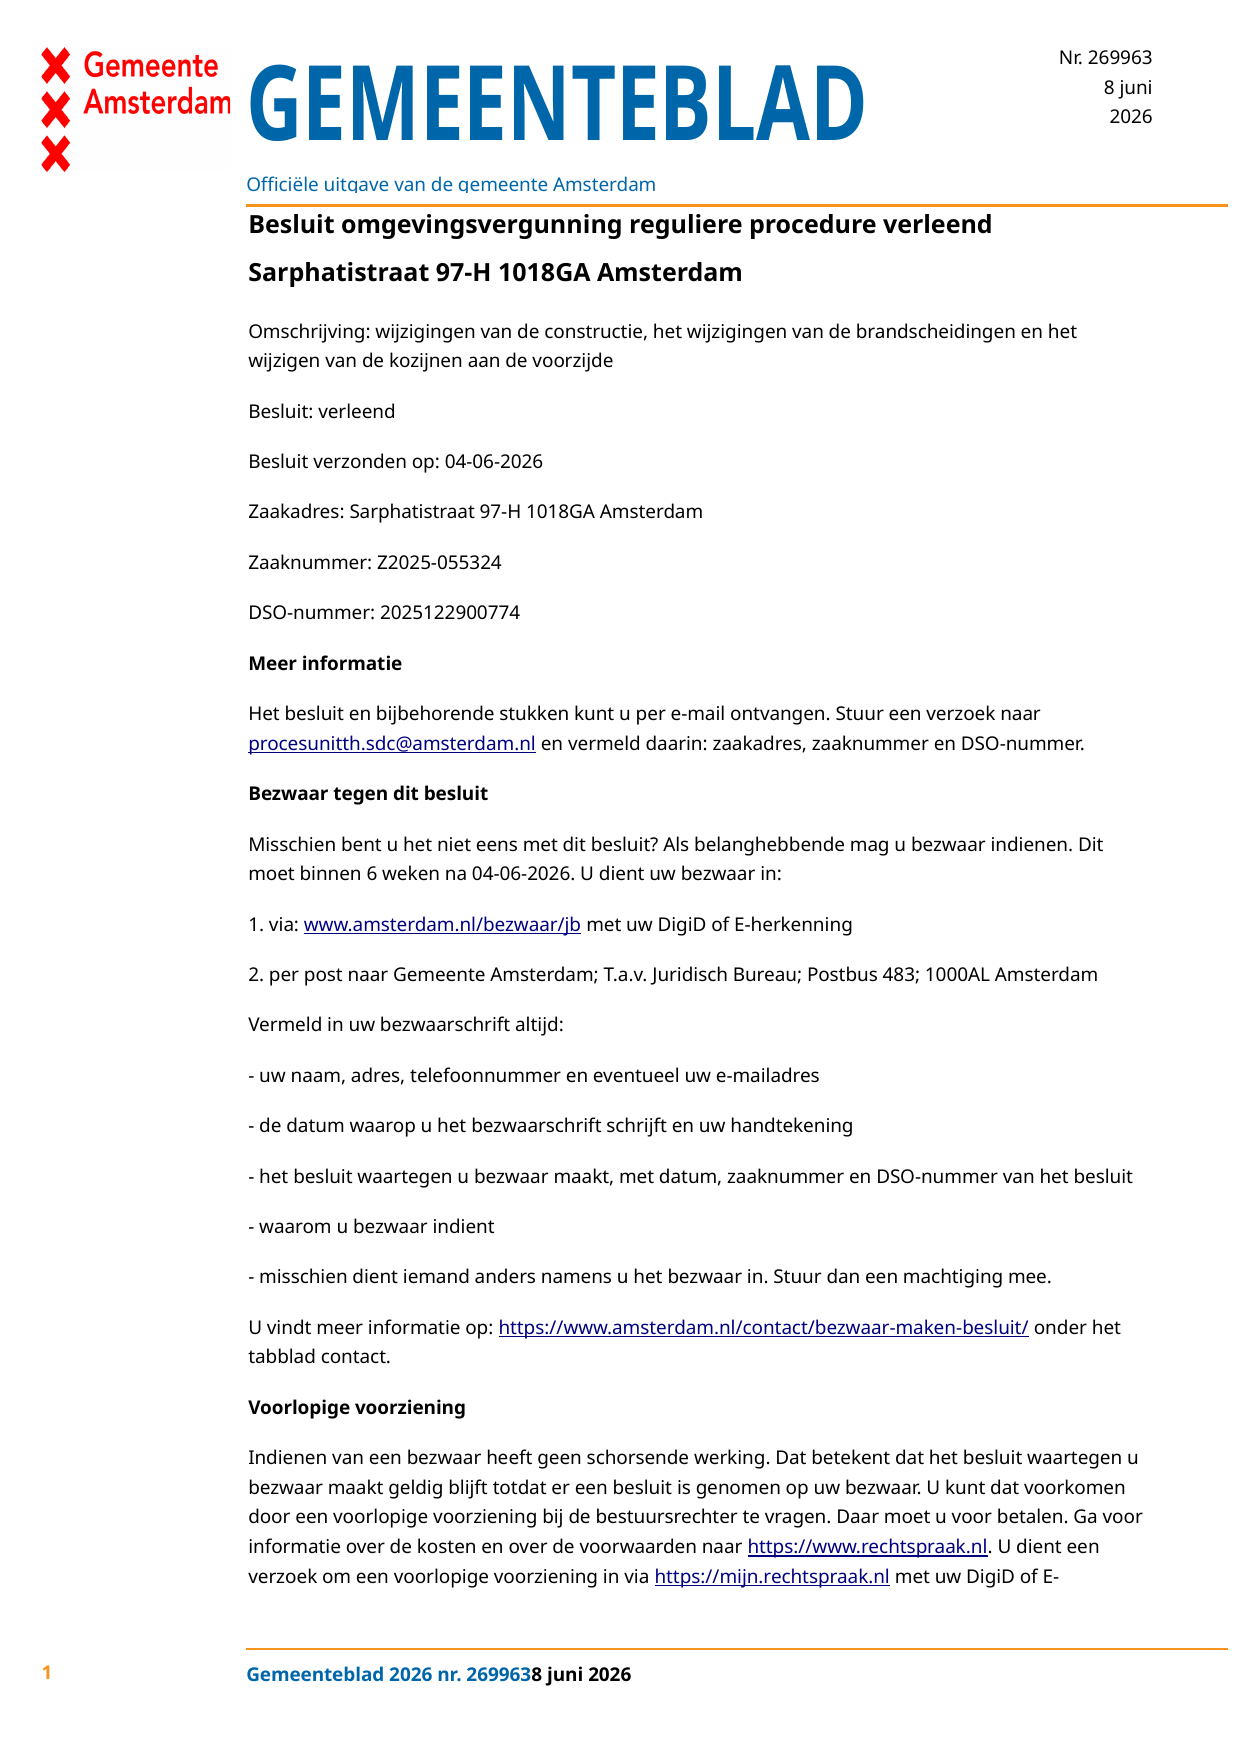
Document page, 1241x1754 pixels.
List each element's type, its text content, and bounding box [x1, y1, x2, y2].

text Zaaknummer: Z2025-055324 [248, 549, 1152, 575]
text Besluit omgevingsvergunning reguliere procedure verleend Sarphatistraat 97-H 1018GA Amsterdam [248, 207, 1152, 288]
text Het besluit en bijbehorende stukken kunt u per e-mail ontvangen. Stuur een verzoek naar procesunitth.sdc@amsterdam.nl en vermeld daarin: zaakadres, zaaknummer en DSO-nummer. [248, 700, 1152, 756]
text Zaakadres: Sarphatistraat 97-H 1018GA Amsterdam [248, 499, 1152, 524]
text Besluit: verleend [248, 398, 1152, 424]
text - de datum waarop u het bezwaarschrift schrijft en uw handtekening [248, 1112, 1152, 1138]
text Besluit verzonden op: 04-06-2026 [248, 448, 1152, 474]
picture [41, 47, 231, 172]
text Voorlopige voorziening [248, 1394, 1152, 1420]
text Omschrijving: wijzigingen van de constructie, het wijzigingen van de brandscheidingen en het wijzigen van de kozijnen aan de voorzijde [248, 318, 1152, 373]
text 2. per post naar Gemeente Amsterdam; T.a.v. Juridisch Bureau; Postbus 483; 1000AL Amsterdam [248, 961, 1152, 987]
text Vermeld in uw bezwaarschrift altijd: [248, 1012, 1152, 1037]
text U vindt meer informatie op: https://www.amsterdam.nl/contact/bezwaar-maken-besluit/ onder het tabblad contact. [248, 1314, 1152, 1369]
text Misschien bent u het niet eens met dit besluit? Als belanghebbende mag u bezwaar indienen. Dit moet binnen 6 weken na 04-06-2026. U dient uw bezwaar in: [248, 831, 1152, 886]
text Bezwaar tegen dit besluit [248, 780, 1152, 806]
text Indienen van een bezwaar heeft geen schorsende werking. Dat betekent dat het besluit waartegen u bezwaar maakt geldig blijft totdat er een besluit is genomen op uw bezwaar. U kunt dat voorkomen door een voorlopige voorziening bij de bestuursrechter te vragen. Daar moet u voor betalen. Ga voor informatie over de kosten en over de voorwaarden naar https://www.rechtspraak.nl. U dient een verzoek om een voorlopige voorziening in via https://mijn.rechtspraak.nl met uw DigiD of E- [248, 1444, 1152, 1589]
text - waarom u bezwaar indient [248, 1213, 1152, 1239]
text Meer informatie [248, 650, 1152, 676]
text 1. via: www.amsterdam.nl/bezwaar/jb met uw DigiD of E-herkenning [248, 911, 1152, 937]
text - het besluit waartegen u bezwaar maakt, met datum, zaaknummer en DSO-nummer van het besluit [248, 1163, 1152, 1189]
text - uw naam, adres, telefoonnummer en eventueel uw e-mailadres [248, 1062, 1152, 1088]
text - misschien dient iemand anders namens u het bezwaar in. Stuur dan een machtiging mee. [248, 1264, 1152, 1289]
text DSO-nummer: 2025122900774 [248, 599, 1152, 625]
